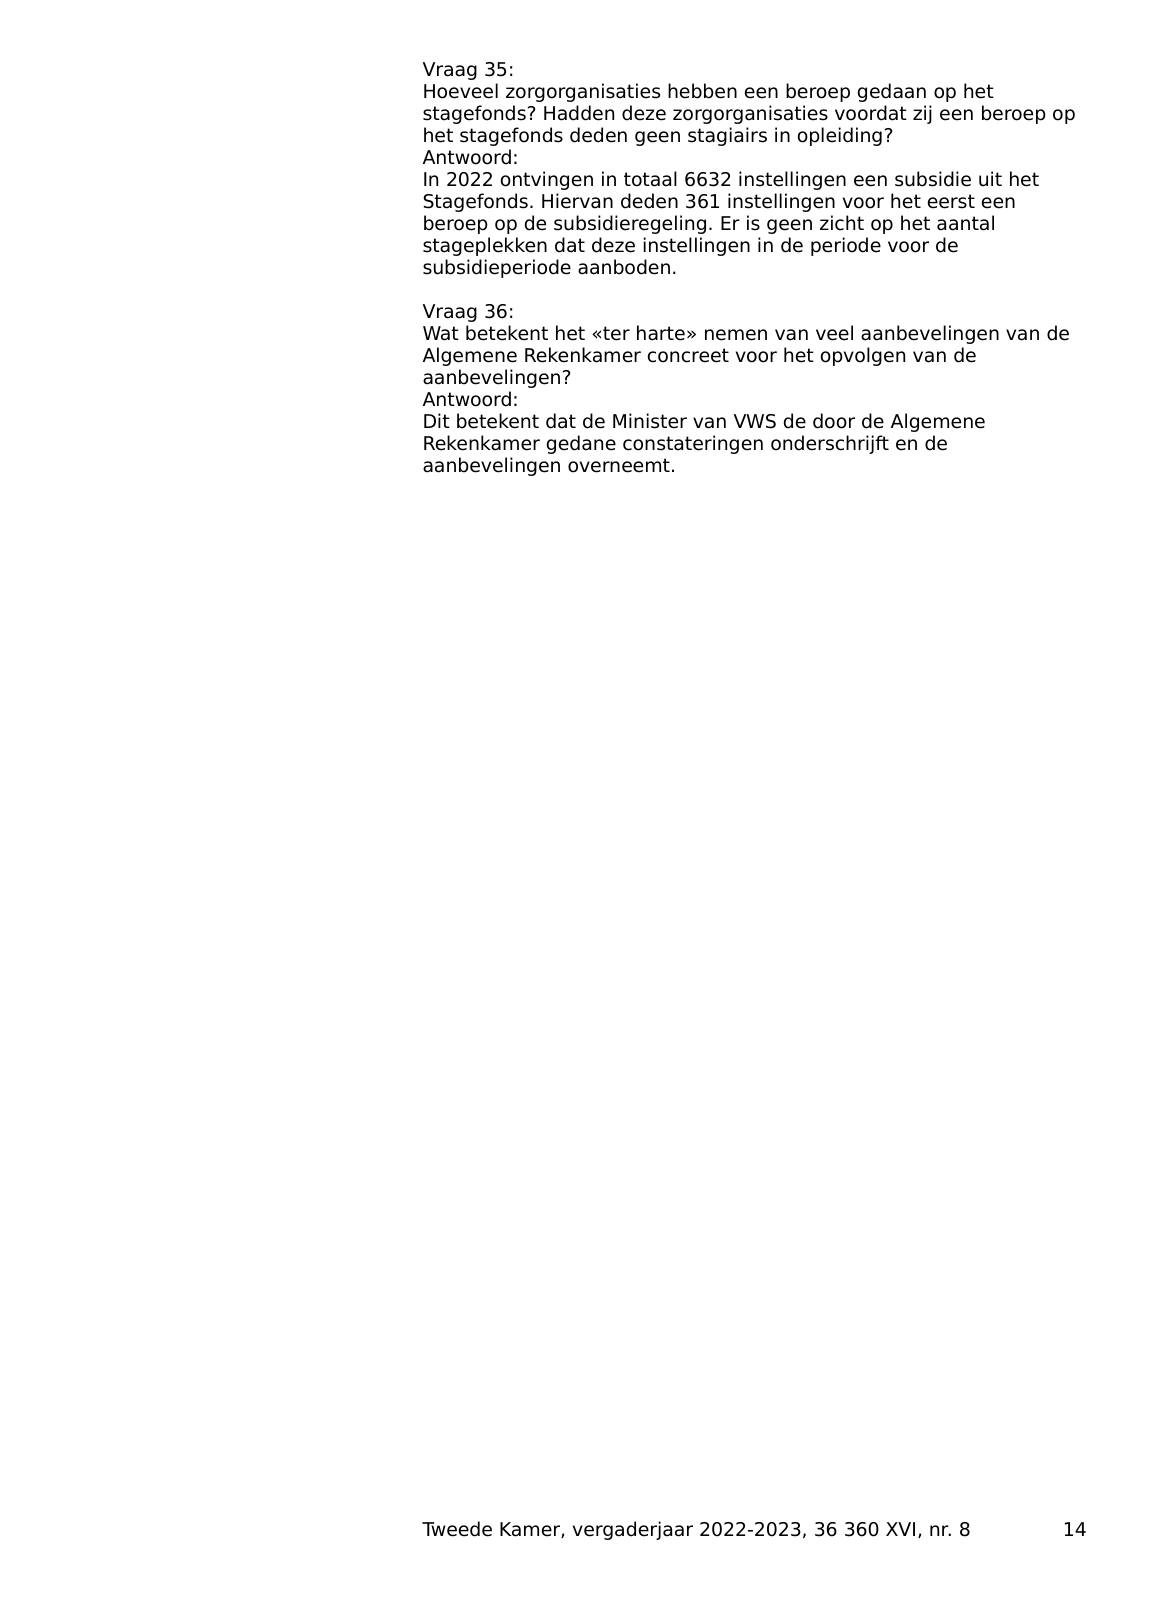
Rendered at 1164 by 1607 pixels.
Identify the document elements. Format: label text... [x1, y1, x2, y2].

text Vraag 35: [422, 59, 1087, 81]
text Antwoord: [422, 389, 1087, 411]
text Hoeveel zorgorganisaties hebben een beroep gedaan op het stagefonds? Hadden deze zorgorganisaties voordat zij een beroep op het stagefonds deden geen stagiairs in opleiding? [422, 81, 1087, 147]
text Wat betekent het «ter harte» nemen van veel aanbevelingen van de Algemene Rekenkamer concreet voor het opvolgen van de aanbevelingen? [422, 323, 1087, 389]
text Vraag 36: [422, 301, 1087, 323]
text Dit betekent dat de Minister van VWS de door de Algemene Rekenkamer gedane constateringen onderschrijft en de aanbevelingen overneemt. [422, 411, 1087, 477]
text Antwoord: [422, 147, 1087, 169]
text In 2022 ontvingen in totaal 6632 instellingen een subsidie uit het Stagefonds. Hiervan deden 361 instellingen voor het eerst een beroep op de subsidieregeling. Er is geen zicht op het aantal stageplekken dat deze instellingen in de periode voor de subsidieperiode aanboden. [422, 169, 1087, 279]
